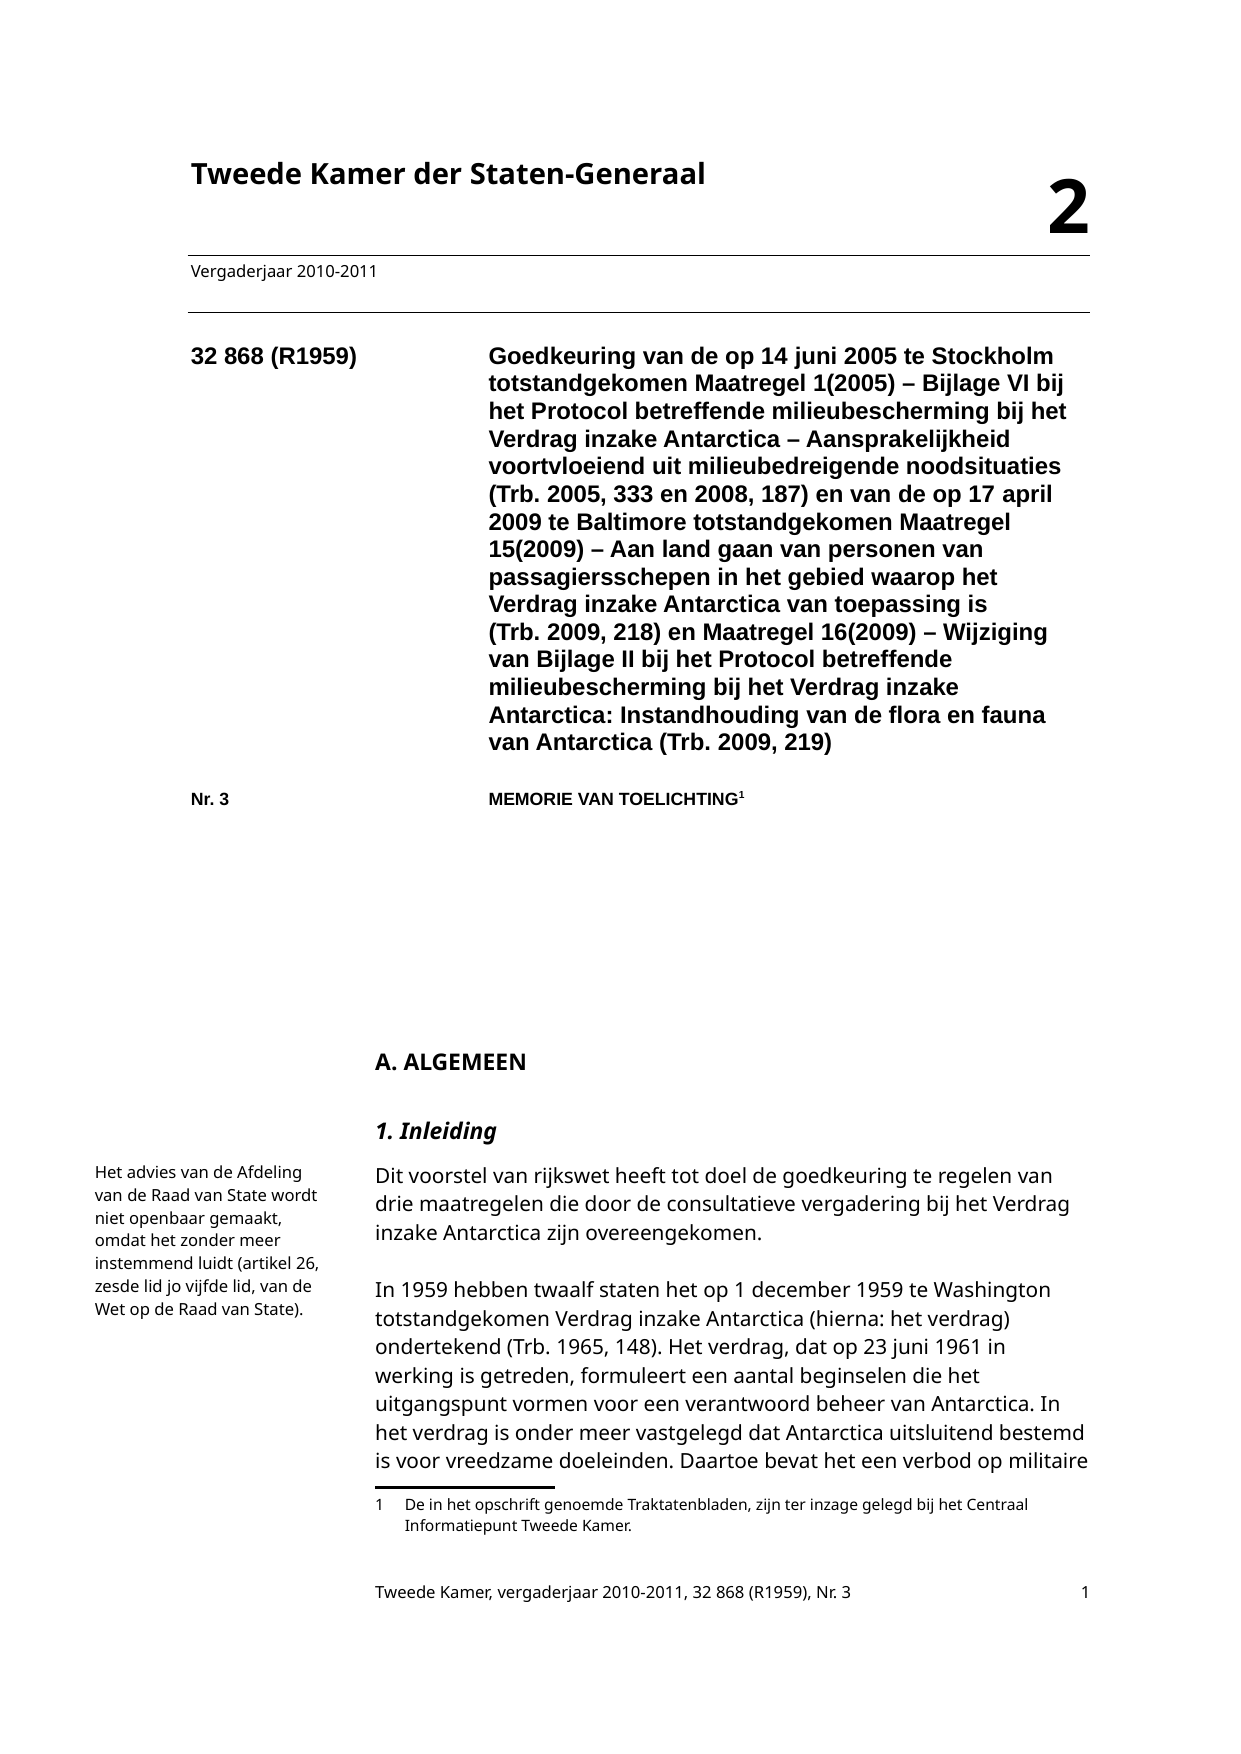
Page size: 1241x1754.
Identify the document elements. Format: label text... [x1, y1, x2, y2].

text Dit voorstel van rijkswet heeft tot doel de goedkeuring te regelen van drie maatregelen die door de consultatieve vergadering bij het Verdrag inzake Antarctica zijn overeengekomen. [375, 1161, 1090, 1246]
subtitle 1. Inleiding [375, 1114, 1090, 1146]
table_cell MEMORIE VAN TOELICHTING [485, 786, 1090, 905]
table_cell Nr. 3 [188, 786, 485, 905]
table_header Tweede Kamer der Staten-Generaal [188, 150, 909, 255]
table_cell Vergaderjaar 2010-2011 [188, 256, 485, 312]
table_cell [188, 313, 485, 339]
table_cell Goedkeuring van de op 14 juni 2005 te Stockholm totstandgekomen Maatregel 1(2005) – Bijlage VI bij het Protocol betreffende milieubescherming bij het Verdrag inzake Antarctica – Aansprakelijkheid voortvloeiend uit milieubedreigende noodsituaties (Trb. 2005, 333 en 2008, 187) en van de op 17 april 2009 te Baltimore totstandgekomen Maatregel 15(2009) – Aan land gaan van personen van passagiersschepen in het gebied waarop het Verdrag inzake Antarctica van toepassing is (Trb. 2009, 218) en Maatregel 16(2009) – Wijziging van Bijlage II bij het Protocol betreffende milieubescherming bij het Verdrag inzake Antarctica: Instandhouding van de flora en fauna van Antarctica (Trb. 2009, 219) [485, 339, 1090, 786]
table_cell [485, 313, 1090, 339]
text Het advies van de Afdeling van de Raad van State wordt niet openbaar gemaakt, omdat het zonder meer instemmend luidt (artikel 26, zesde lid jo vijfde lid, van de Wet op de Raad van State). [94, 1161, 328, 1320]
text In 1959 hebben twaalf staten het op 1 december 1959 te Washington totstandgekomen Verdrag inzake Antarctica (hierna: het verdrag) ondertekend (Trb. 1965, 148). Het verdrag, dat op 23 juni 1961 in werking is getreden, formuleert een aantal beginselen die het uitgangspunt vormen voor een verantwoord beheer van Antarctica. In het verdrag is onder meer vastgelegd dat Antarctica uitsluitend bestemd is voor vreedzame doeleinden. Daartoe bevat het een verbod op militaire [375, 1276, 1090, 1475]
subtitle A. ALGEMEEN [375, 1046, 1090, 1077]
table_cell [485, 256, 1090, 312]
table_cell 32 868 (R1959) [188, 339, 485, 786]
table_header 2 [910, 150, 1090, 255]
